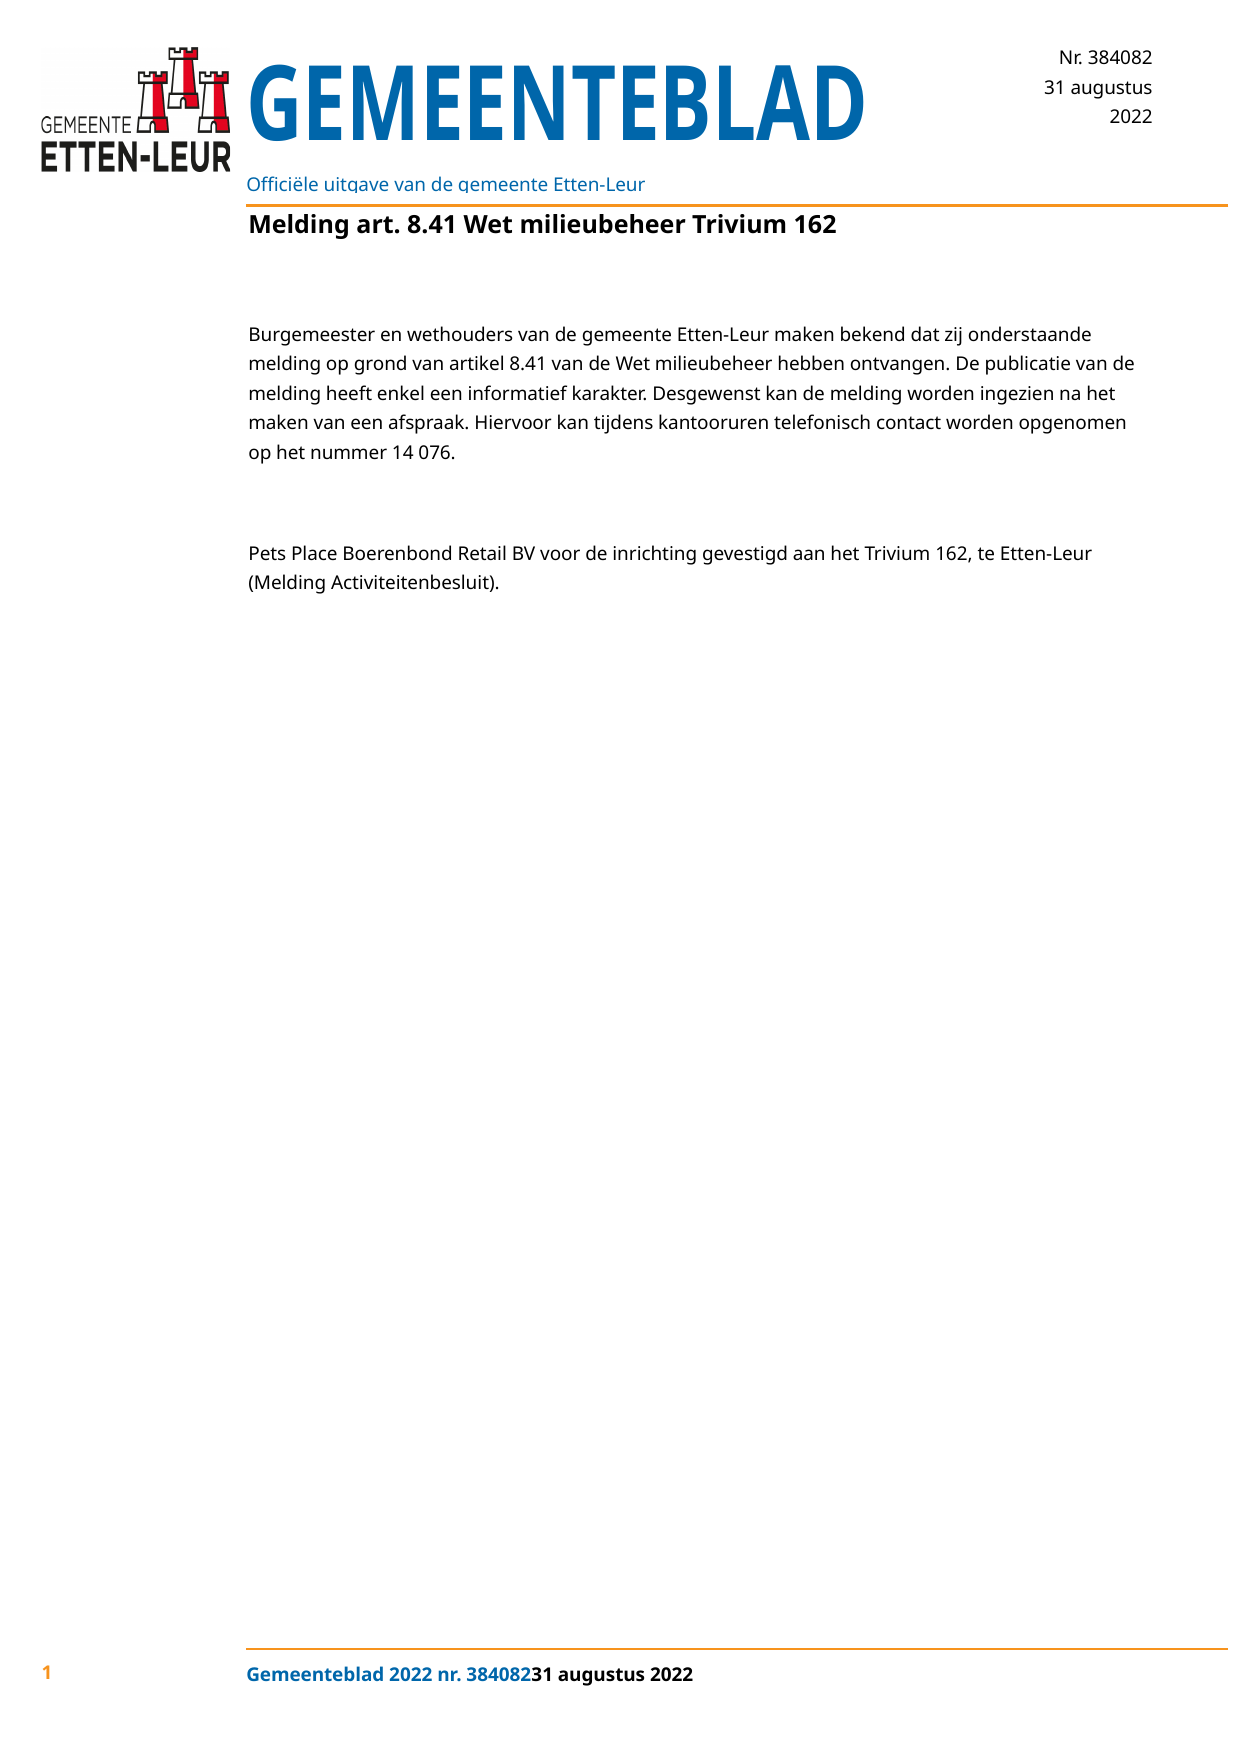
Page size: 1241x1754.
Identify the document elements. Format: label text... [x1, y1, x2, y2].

text Melding art. 8.41 Wet milieubeheer Trivium 162 [248, 207, 1152, 241]
picture [41, 47, 231, 172]
text Burgemeester en wethouders van de gemeente Etten-Leur maken bekend dat zij onderstaande melding op grond van artikel 8.41 van de Wet milieubeheer hebben ontvangen. De publicatie van de melding heeft enkel een informatief karakter. Desgewenst kan de melding worden ingezien na het maken van een afspraak. Hiervoor kan tijdens kantooruren telefonisch contact worden opgenomen op het nummer 14 076. [248, 321, 1152, 465]
text Pets Place Boerenbond Retail BV voor de inrichting gevestigd aan het Trivium 162, te Etten-Leur (Melding Activiteitenbesluit). [248, 540, 1152, 595]
